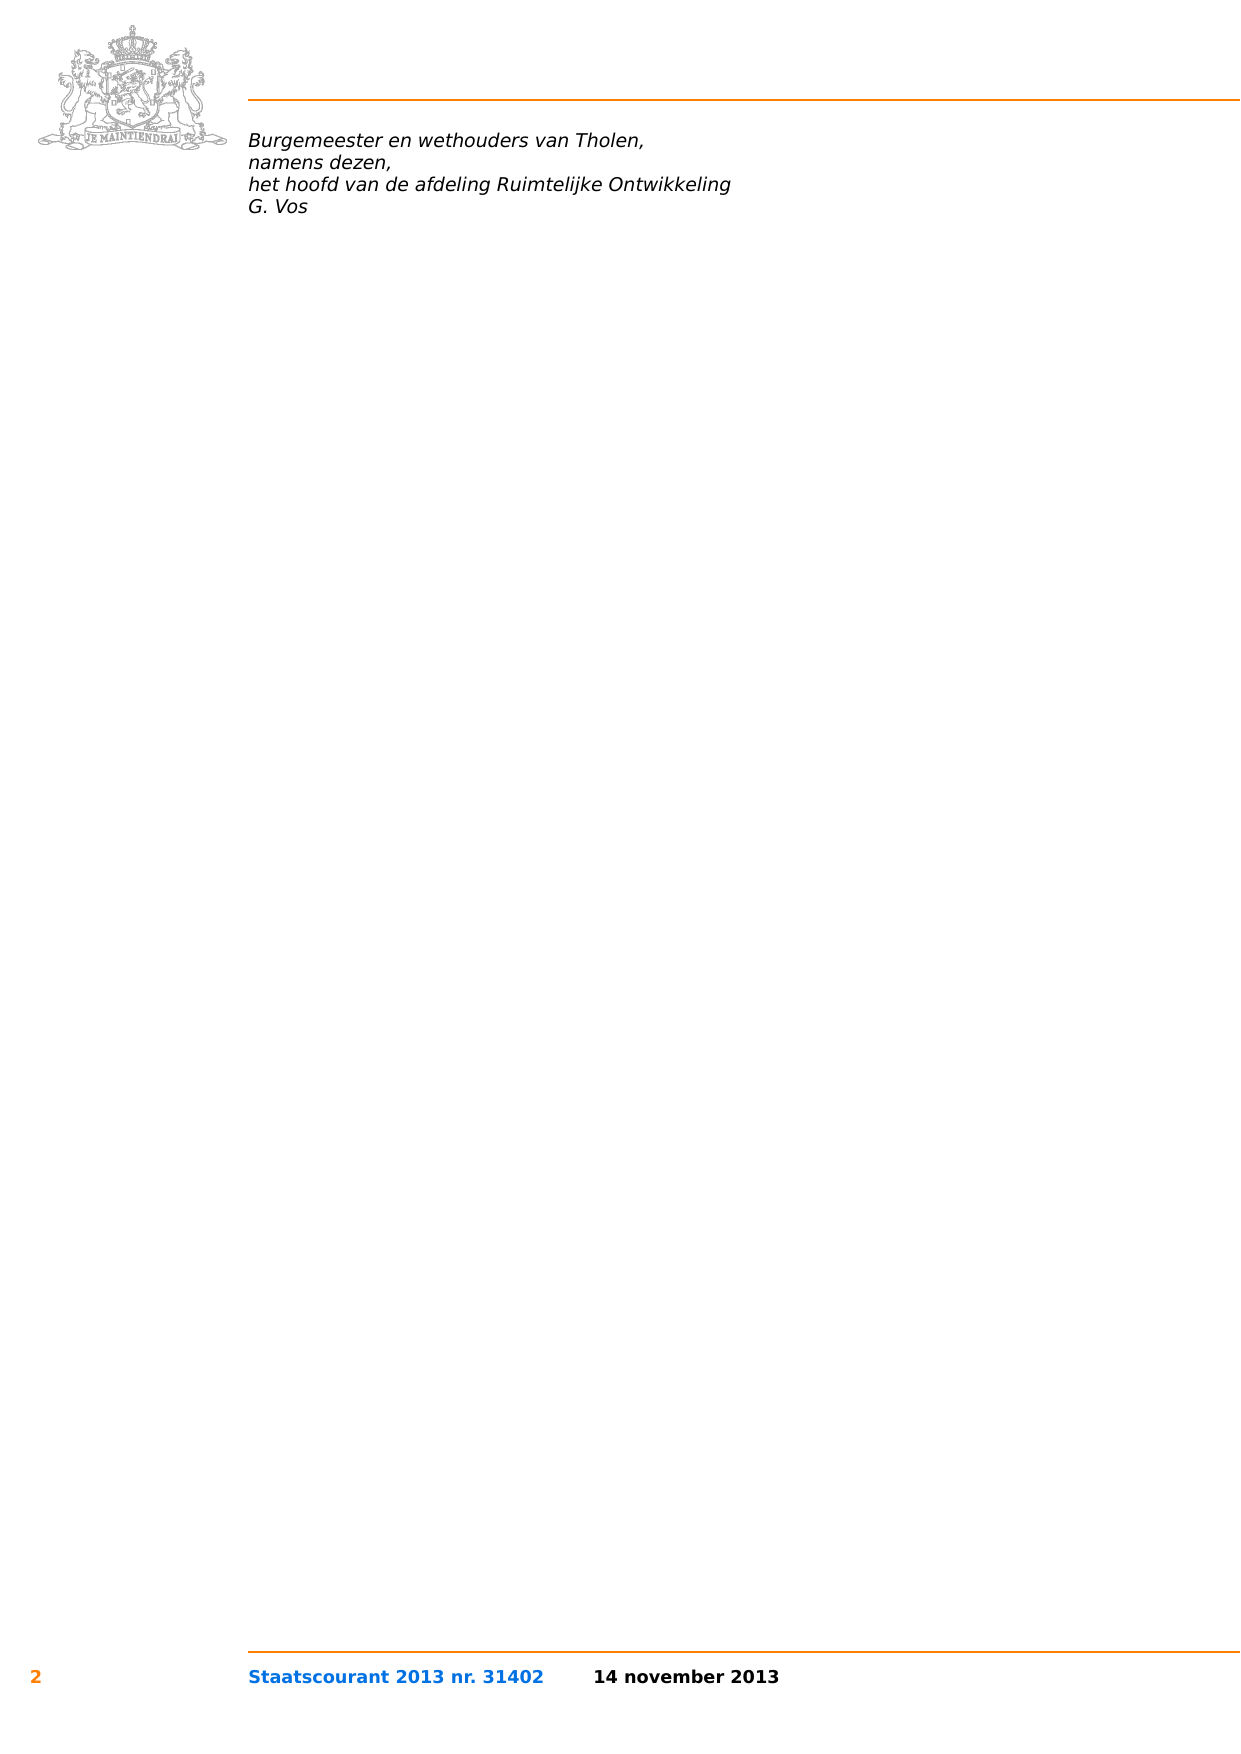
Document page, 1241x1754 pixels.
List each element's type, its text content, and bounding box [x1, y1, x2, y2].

picture [38, 25, 227, 150]
text Burgemeester en wethouders van Tholen, namens dezen, het hoofd van de afdeling Ruimtelijke Ontwikkeling G. Vos [248, 130, 1163, 218]
